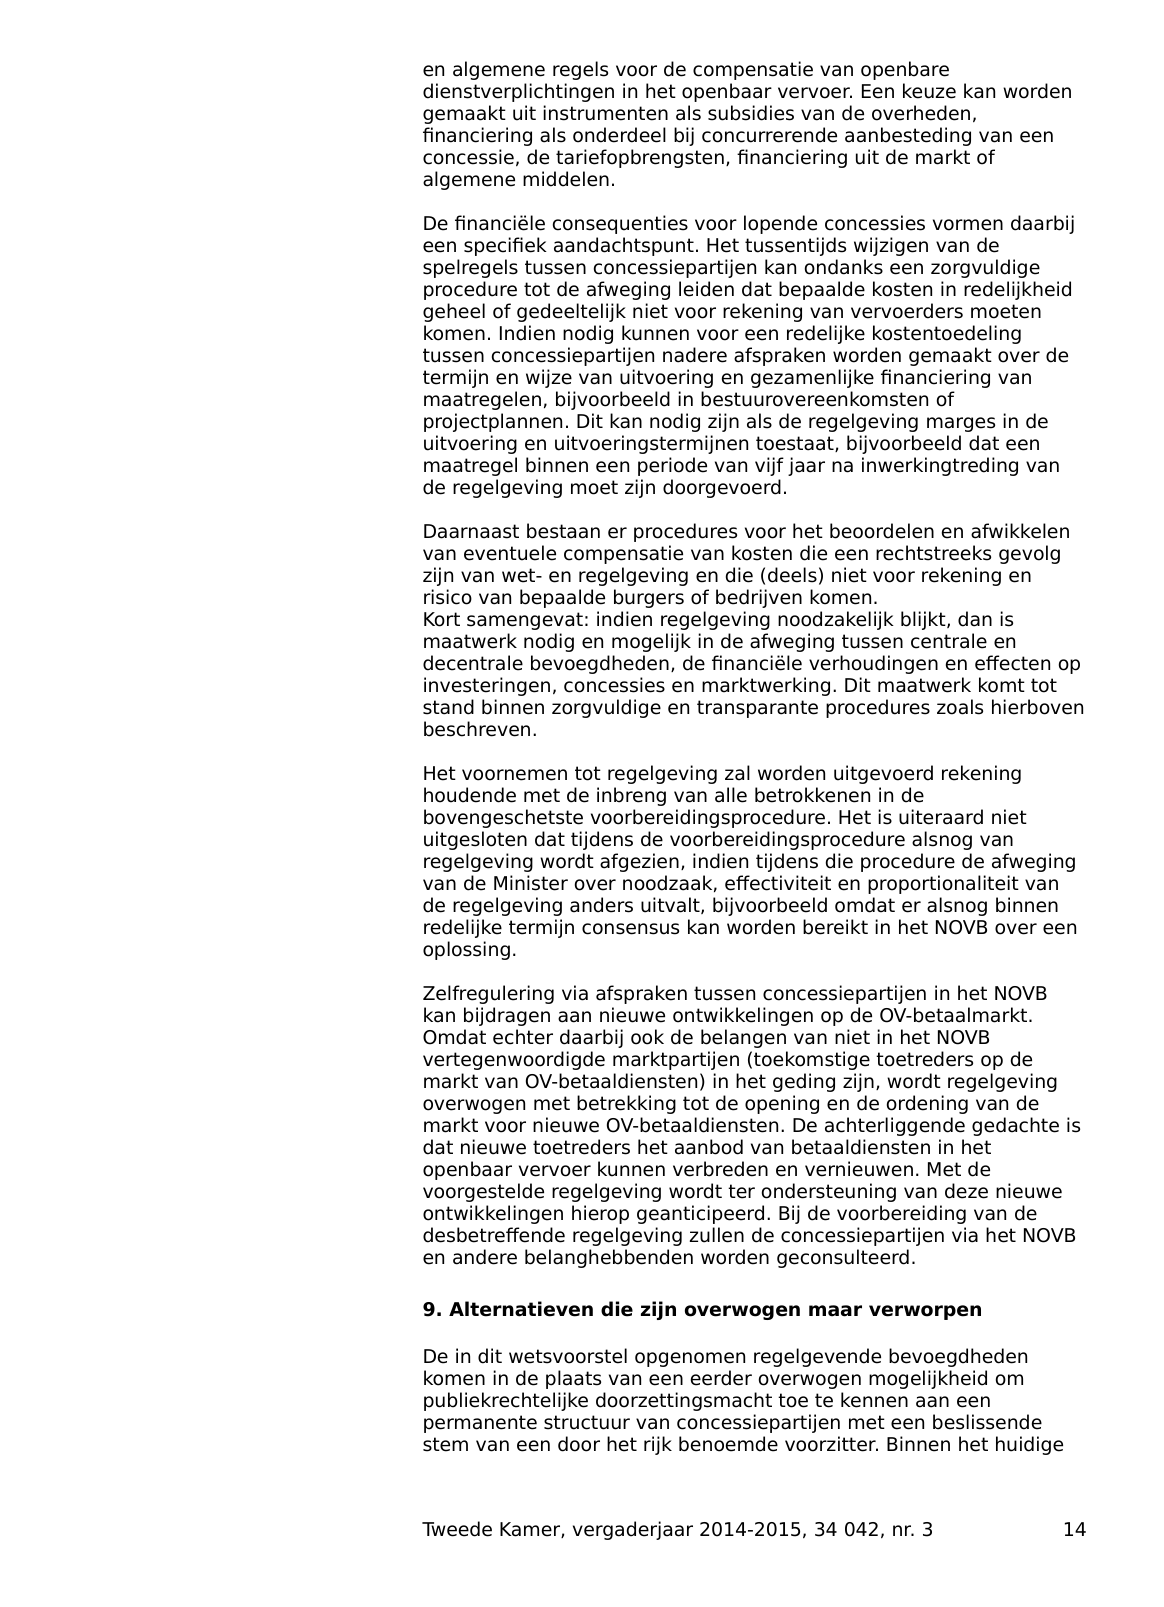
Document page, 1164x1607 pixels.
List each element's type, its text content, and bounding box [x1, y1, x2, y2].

text De in dit wetsvoorstel opgenomen regelgevende bevoegdheden komen in de plaats van een eerder overwogen mogelijkheid om publiekrechtelijke doorzettingsmacht toe te kennen aan een permanente structuur van concessiepartijen met een beslissende stem van een door het rijk benoemde voorzitter. Binnen het huidige [422, 1346, 1087, 1456]
text Daarnaast bestaan er procedures voor het beoordelen en afwikkelen van eventuele compensatie van kosten die een rechtstreeks gevolg zijn van wet- en regelgeving en die (deels) niet voor rekening en risico van bepaalde burgers of bedrijven komen. [422, 521, 1087, 609]
text Kort samengevat: indien regelgeving noodzakelijk blijkt, dan is maatwerk nodig en mogelijk in de afweging tussen centrale en decentrale bevoegdheden, de financiële verhoudingen en effecten op investeringen, concessies en marktwerking. Dit maatwerk komt tot stand binnen zorgvuldige en transparante procedures zoals hierboven beschreven. [422, 609, 1087, 741]
text De financiële consequenties voor lopende concessies vormen daarbij een specifiek aandachtspunt. Het tussentijds wijzigen van de spelregels tussen concessiepartijen kan ondanks een zorgvuldige procedure tot de afweging leiden dat bepaalde kosten in redelijkheid geheel of gedeeltelijk niet voor rekening van vervoerders moeten komen. Indien nodig kunnen voor een redelijke kostentoedeling tussen concessiepartijen nadere afspraken worden gemaakt over de termijn en wijze van uitvoering en gezamenlijke financiering van maatregelen, bijvoorbeeld in bestuurovereenkomsten of projectplannen. Dit kan nodig zijn als de regelgeving marges in de uitvoering en uitvoeringstermijnen toestaat, bijvoorbeeld dat een maatregel binnen een periode van vijf jaar na inwerkingtreding van de regelgeving moet zijn doorgevoerd. [422, 213, 1087, 499]
subtitle 9. Alternatieven die zijn overwogen maar verworpen [422, 1299, 1087, 1321]
text en algemene regels voor de compensatie van openbare dienstverplichtingen in het openbaar vervoer. Een keuze kan worden gemaakt uit instrumenten als subsidies van de overheden, financiering als onderdeel bij concurrerende aanbesteding van een concessie, de tariefopbrengsten, financiering uit de markt of algemene middelen. [422, 59, 1087, 191]
text Het voornemen tot regelgeving zal worden uitgevoerd rekening houdende met de inbreng van alle betrokkenen in de bovengeschetste voorbereidingsprocedure. Het is uiteraard niet uitgesloten dat tijdens de voorbereidingsprocedure alsnog van regelgeving wordt afgezien, indien tijdens die procedure de afweging van de Minister over noodzaak, effectiviteit en proportionaliteit van de regelgeving anders uitvalt, bijvoorbeeld omdat er alsnog binnen redelijke termijn consensus kan worden bereikt in het NOVB over een oplossing. [422, 763, 1087, 961]
text Zelfregulering via afspraken tussen concessiepartijen in het NOVB kan bijdragen aan nieuwe ontwikkelingen op de OV-betaalmarkt. Omdat echter daarbij ook de belangen van niet in het NOVB vertegenwoordigde marktpartijen (toekomstige toetreders op de markt van OV-betaaldiensten) in het geding zijn, wordt regelgeving overwogen met betrekking tot de opening en de ordening van de markt voor nieuwe OV-betaaldiensten. De achterliggende gedachte is dat nieuwe toetreders het aanbod van betaaldiensten in het openbaar vervoer kunnen verbreden en vernieuwen. Met de voorgestelde regelgeving wordt ter ondersteuning van deze nieuwe ontwikkelingen hierop geanticipeerd. Bij de voorbereiding van de desbetreffende regelgeving zullen de concessiepartijen via het NOVB en andere belanghebbenden worden geconsulteerd. [422, 983, 1087, 1269]
